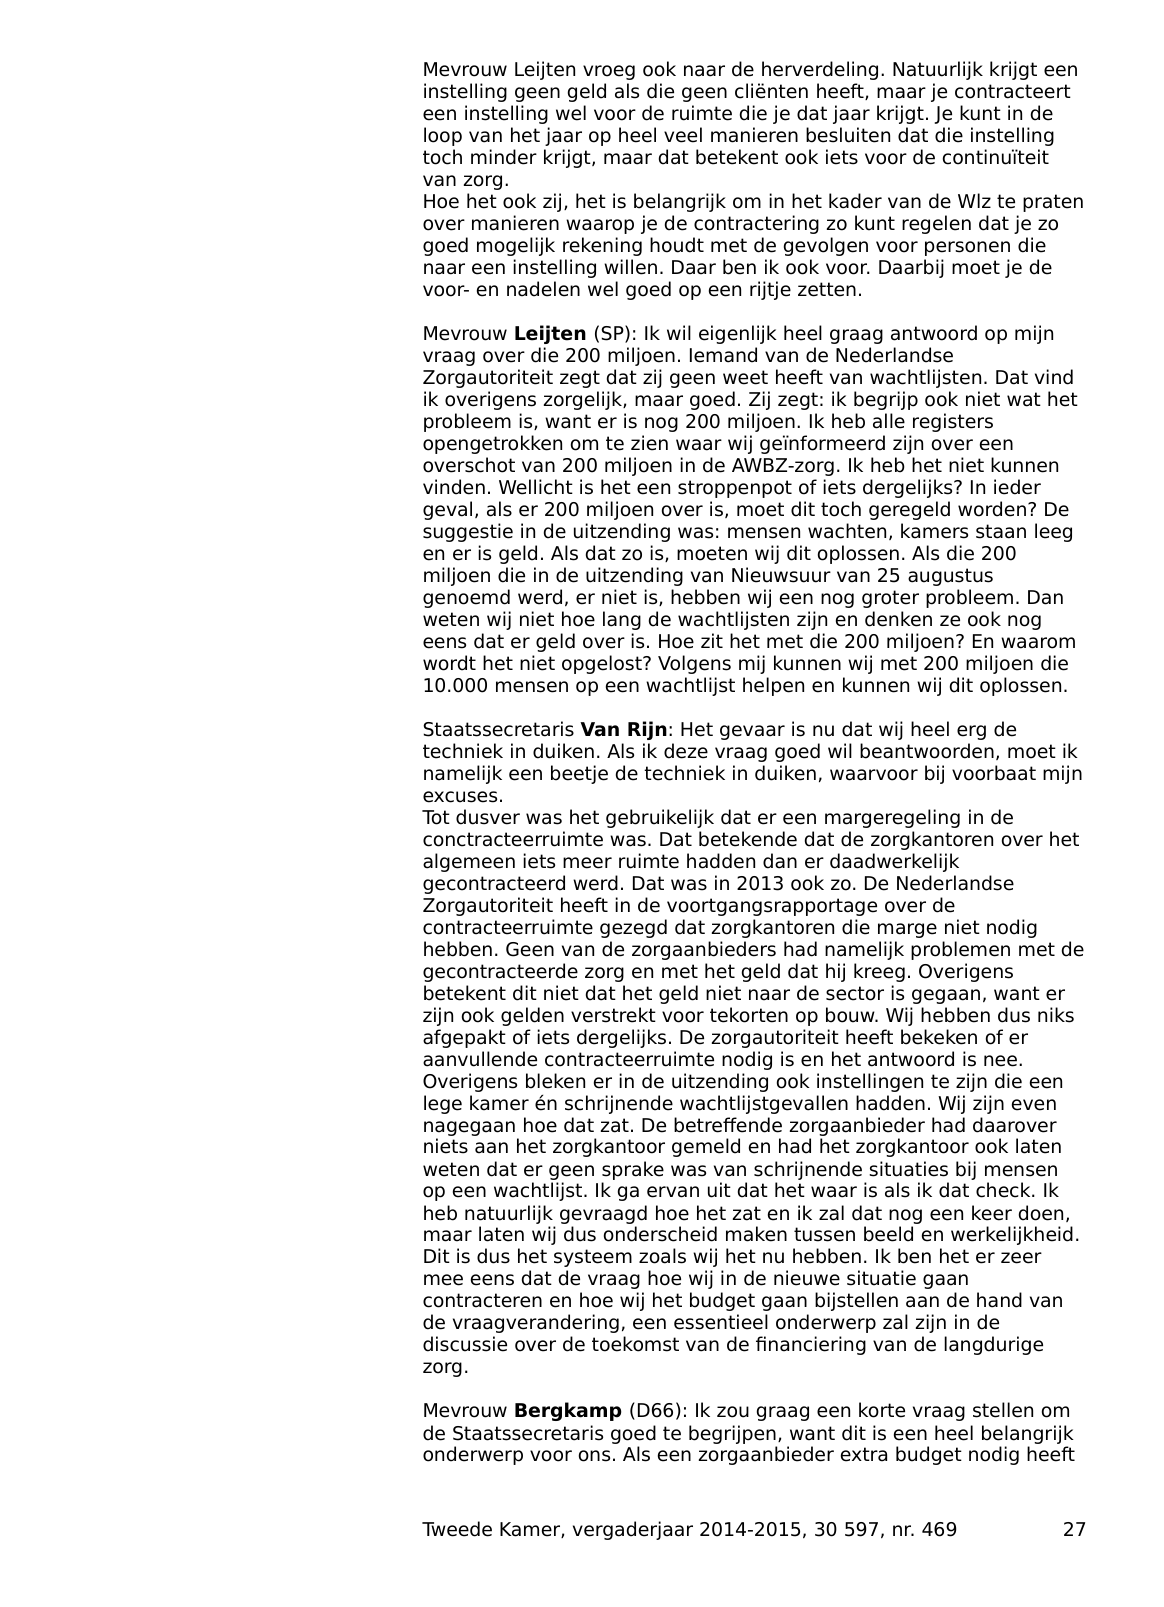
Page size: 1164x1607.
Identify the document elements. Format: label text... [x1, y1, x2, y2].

text Mevrouw Bergkamp (D66): Ik zou graag een korte vraag stellen om de Staatssecretaris goed te begrijpen, want dit is een heel belangrijk onderwerp voor ons. Als een zorgaanbieder extra budget nodig heeft [422, 1400, 1087, 1466]
text Tot dusver was het gebruikelijk dat er een margeregeling in de conctracteerruimte was. Dat betekende dat de zorgkantoren over het algemeen iets meer ruimte hadden dan er daadwerkelijk gecontracteerd werd. Dat was in 2013 ook zo. De Nederlandse Zorgautoriteit heeft in de voortgangsrapportage over de contracteerruimte gezegd dat zorgkantoren die marge niet nodig hebben. Geen van de zorgaanbieders had namelijk problemen met de gecontracteerde zorg en met het geld dat hij kreeg. Overigens betekent dit niet dat het geld niet naar de sector is gegaan, want er zijn ook gelden verstrekt voor tekorten op bouw. Wij hebben dus niks afgepakt of iets dergelijks. De zorgautoriteit heeft bekeken of er aanvullende contracteerruimte nodig is en het antwoord is nee. [422, 807, 1087, 1071]
text Overigens bleken er in de uitzending ook instellingen te zijn die een lege kamer én schrijnende wachtlijstgevallen hadden. Wij zijn even nagegaan hoe dat zat. De betreffende zorgaanbieder had daarover niets aan het zorgkantoor gemeld en had het zorgkantoor ook laten weten dat er geen sprake was van schrijnende situaties bij mensen op een wachtlijst. Ik ga ervan uit dat het waar is als ik dat check. Ik heb natuurlijk gevraagd hoe het zat en ik zal dat nog een keer doen, maar laten wij dus onderscheid maken tussen beeld en werkelijkheid. Dit is dus het systeem zoals wij het nu hebben. Ik ben het er zeer mee eens dat de vraag hoe wij in de nieuwe situatie gaan contracteren en hoe wij het budget gaan bijstellen aan de hand van de vraagverandering, een essentieel onderwerp zal zijn in de discussie over de toekomst van de financiering van de langdurige zorg. [422, 1071, 1087, 1378]
text Hoe het ook zij, het is belangrijk om in het kader van de Wlz te praten over manieren waarop je de contractering zo kunt regelen dat je zo goed mogelijk rekening houdt met de gevolgen voor personen die naar een instelling willen. Daar ben ik ook voor. Daarbij moet je de voor- en nadelen wel goed op een rijtje zetten. [422, 191, 1087, 301]
text Mevrouw Leijten vroeg ook naar de herverdeling. Natuurlijk krijgt een instelling geen geld als die geen cliënten heeft, maar je contracteert een instelling wel voor de ruimte die je dat jaar krijgt. Je kunt in de loop van het jaar op heel veel manieren besluiten dat die instelling toch minder krijgt, maar dat betekent ook iets voor de continuïteit van zorg. [422, 59, 1087, 191]
text Mevrouw Leijten (SP): Ik wil eigenlijk heel graag antwoord op mijn vraag over die 200 miljoen. Iemand van de Nederlandse Zorgautoriteit zegt dat zij geen weet heeft van wachtlijsten. Dat vind ik overigens zorgelijk, maar goed. Zij zegt: ik begrijp ook niet wat het probleem is, want er is nog 200 miljoen. Ik heb alle registers opengetrokken om te zien waar wij geïnformeerd zijn over een overschot van 200 miljoen in de AWBZ-zorg. Ik heb het niet kunnen vinden. Wellicht is het een stroppenpot of iets dergelijks? In ieder geval, als er 200 miljoen over is, moet dit toch geregeld worden? De suggestie in de uitzending was: mensen wachten, kamers staan leeg en er is geld. Als dat zo is, moeten wij dit oplossen. Als die 200 miljoen die in de uitzending van Nieuwsuur van 25 augustus genoemd werd, er niet is, hebben wij een nog groter probleem. Dan weten wij niet hoe lang de wachtlijsten zijn en denken ze ook nog eens dat er geld over is. Hoe zit het met die 200 miljoen? En waarom wordt het niet opgelost? Volgens mij kunnen wij met 200 miljoen die 10.000 mensen op een wachtlijst helpen en kunnen wij dit oplossen. [422, 323, 1087, 697]
text Staatssecretaris Van Rijn: Het gevaar is nu dat wij heel erg de techniek in duiken. Als ik deze vraag goed wil beantwoorden, moet ik namelijk een beetje de techniek in duiken, waarvoor bij voorbaat mijn excuses. [422, 719, 1087, 807]
